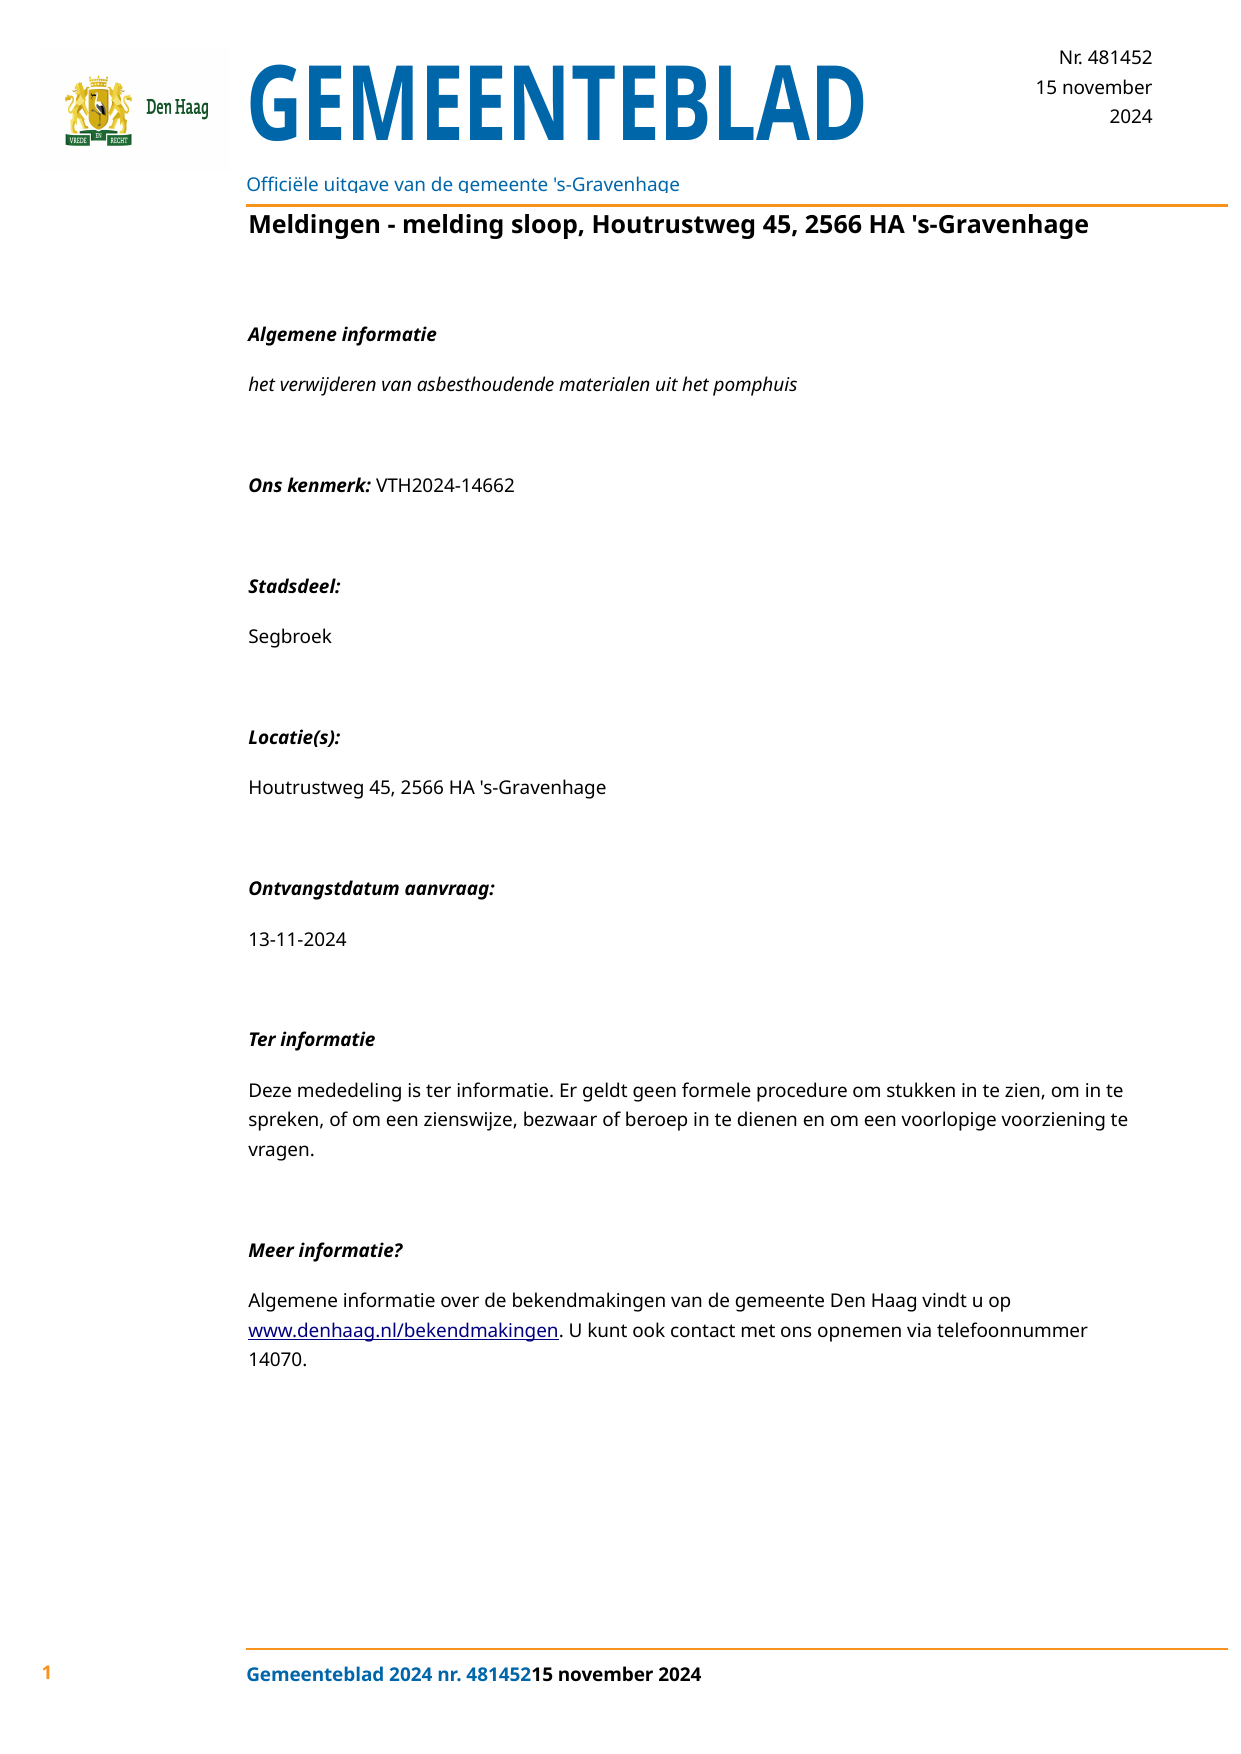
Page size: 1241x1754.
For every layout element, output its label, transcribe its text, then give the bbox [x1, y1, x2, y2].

text Ter informatie [248, 1027, 1152, 1052]
text Locatie(s): [248, 724, 1152, 750]
text 13-11-2024 [248, 926, 1152, 951]
text Segbroek [248, 623, 1152, 649]
text Algemene informatie [248, 321, 1152, 346]
text Meer informatie? [248, 1237, 1152, 1263]
text Meldingen - melding sloop, Houtrustweg 45, 2566 HA 's-Gravenhage [248, 207, 1152, 241]
text Deze mededeling is ter informatie. Er geldt geen formele procedure om stukken in te zien, om in te spreken, of om een zienswijze, bezwaar of beroep in te dienen en om een voorlopige voorziening te vragen. [248, 1077, 1152, 1162]
text Ontvangstdatum aanvraag: [248, 875, 1152, 901]
text Stadsdeel: [248, 573, 1152, 598]
picture [41, 47, 231, 172]
text Algemene informatie over de bekendmakingen van de gemeente Den Haag vindt u op www.denhaag.nl/bekendmakingen. U kunt ook contact met ons opnemen via telefoonnummer 14070. [248, 1287, 1152, 1372]
text Houtrustweg 45, 2566 HA 's-Gravenhage [248, 774, 1152, 800]
text Ons kenmerk: VTH2024-14662 [248, 472, 1152, 498]
text het verwijderen van asbesthoudende materialen uit het pomphuis [248, 371, 1152, 397]
